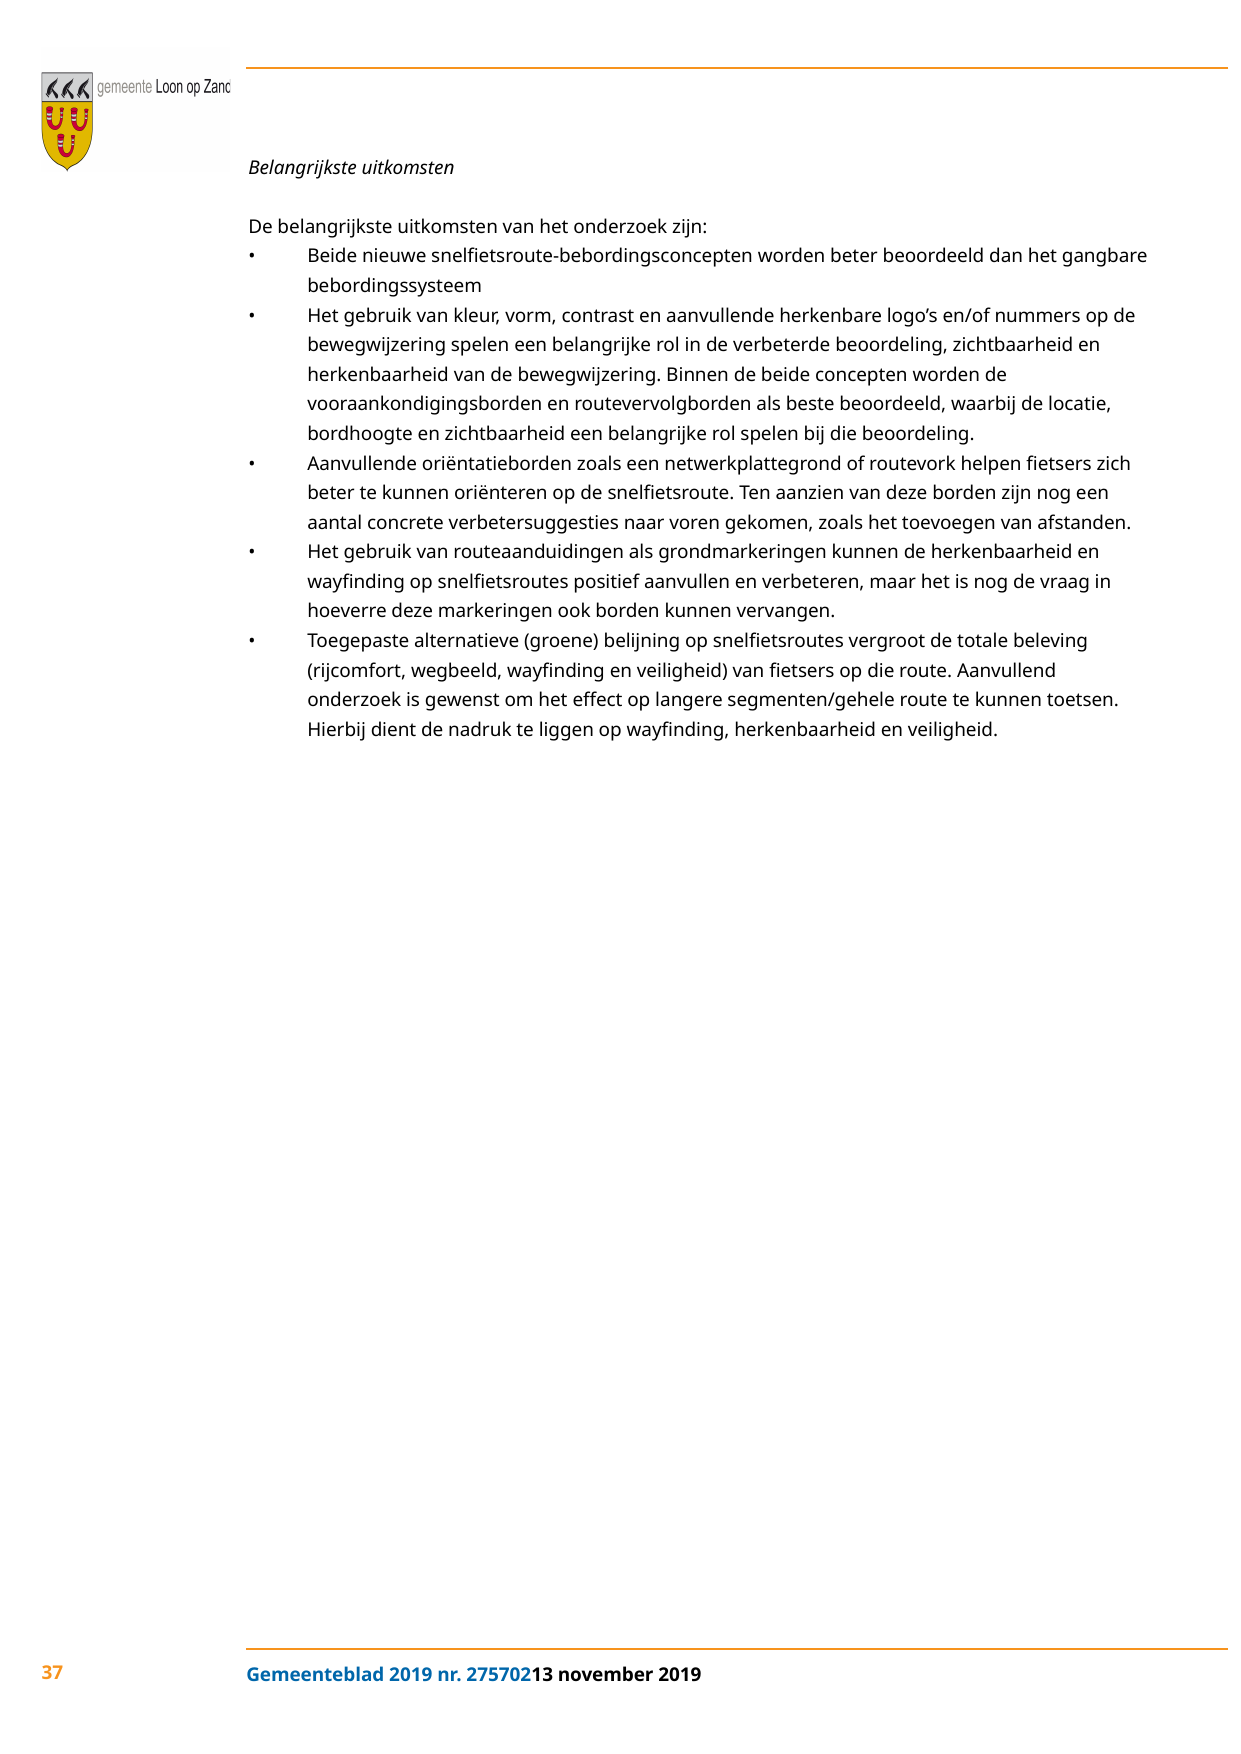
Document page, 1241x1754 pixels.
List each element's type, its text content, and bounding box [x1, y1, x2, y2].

list Beide nieuwe snelfietsroute-bebordingsconcepten worden beter beoordeeld dan het gangbare bebordingssysteem [248, 243, 1152, 298]
list Het gebruik van routeaanduidingen als grondmarkeringen kunnen de herkenbaarheid en wayfinding op snelfietsroutes positief aanvullen en verbeteren, maar het is nog de vraag in hoeverre deze markeringen ook borden kunnen vervangen. [248, 538, 1152, 623]
text Belangrijkste uitkomsten [248, 154, 1152, 180]
picture [41, 47, 231, 172]
text De belangrijkste uitkomsten van het onderzoek zijn: [248, 213, 1152, 239]
list Toegepaste alternatieve (groene) belijning op snelfietsroutes vergroot de totale beleving (rijcomfort, wegbeeld, wayfinding en veiligheid) van fietsers op die route. Aanvullend onderzoek is gewenst om het effect op langere segmenten/gehele route te kunnen toetsen. Hierbij dient de nadruk te liggen op wayfinding, herkenbaarheid en veiligheid. [248, 627, 1152, 742]
list Aanvullende oriëntatieborden zoals een netwerkplattegrond of routevork helpen fietsers zich beter te kunnen oriënteren op de snelfietsroute. Ten aanzien van deze borden zijn nog een aantal concrete verbetersuggesties naar voren gekomen, zoals het toevoegen van afstanden. [248, 450, 1152, 535]
list Het gebruik van kleur, vorm, contrast en aanvullende herkenbare logo’s en/of nummers op de bewegwijzering spelen een belangrijke rol in de verbeterde beoordeling, zichtbaarheid en herkenbaarheid van de bewegwijzering. Binnen de beide concepten worden de vooraankondigingsborden en routevervolgborden als beste beoordeeld, waarbij de locatie, bordhoogte en zichtbaarheid een belangrijke rol spelen bij die beoordeling. [248, 302, 1152, 446]
